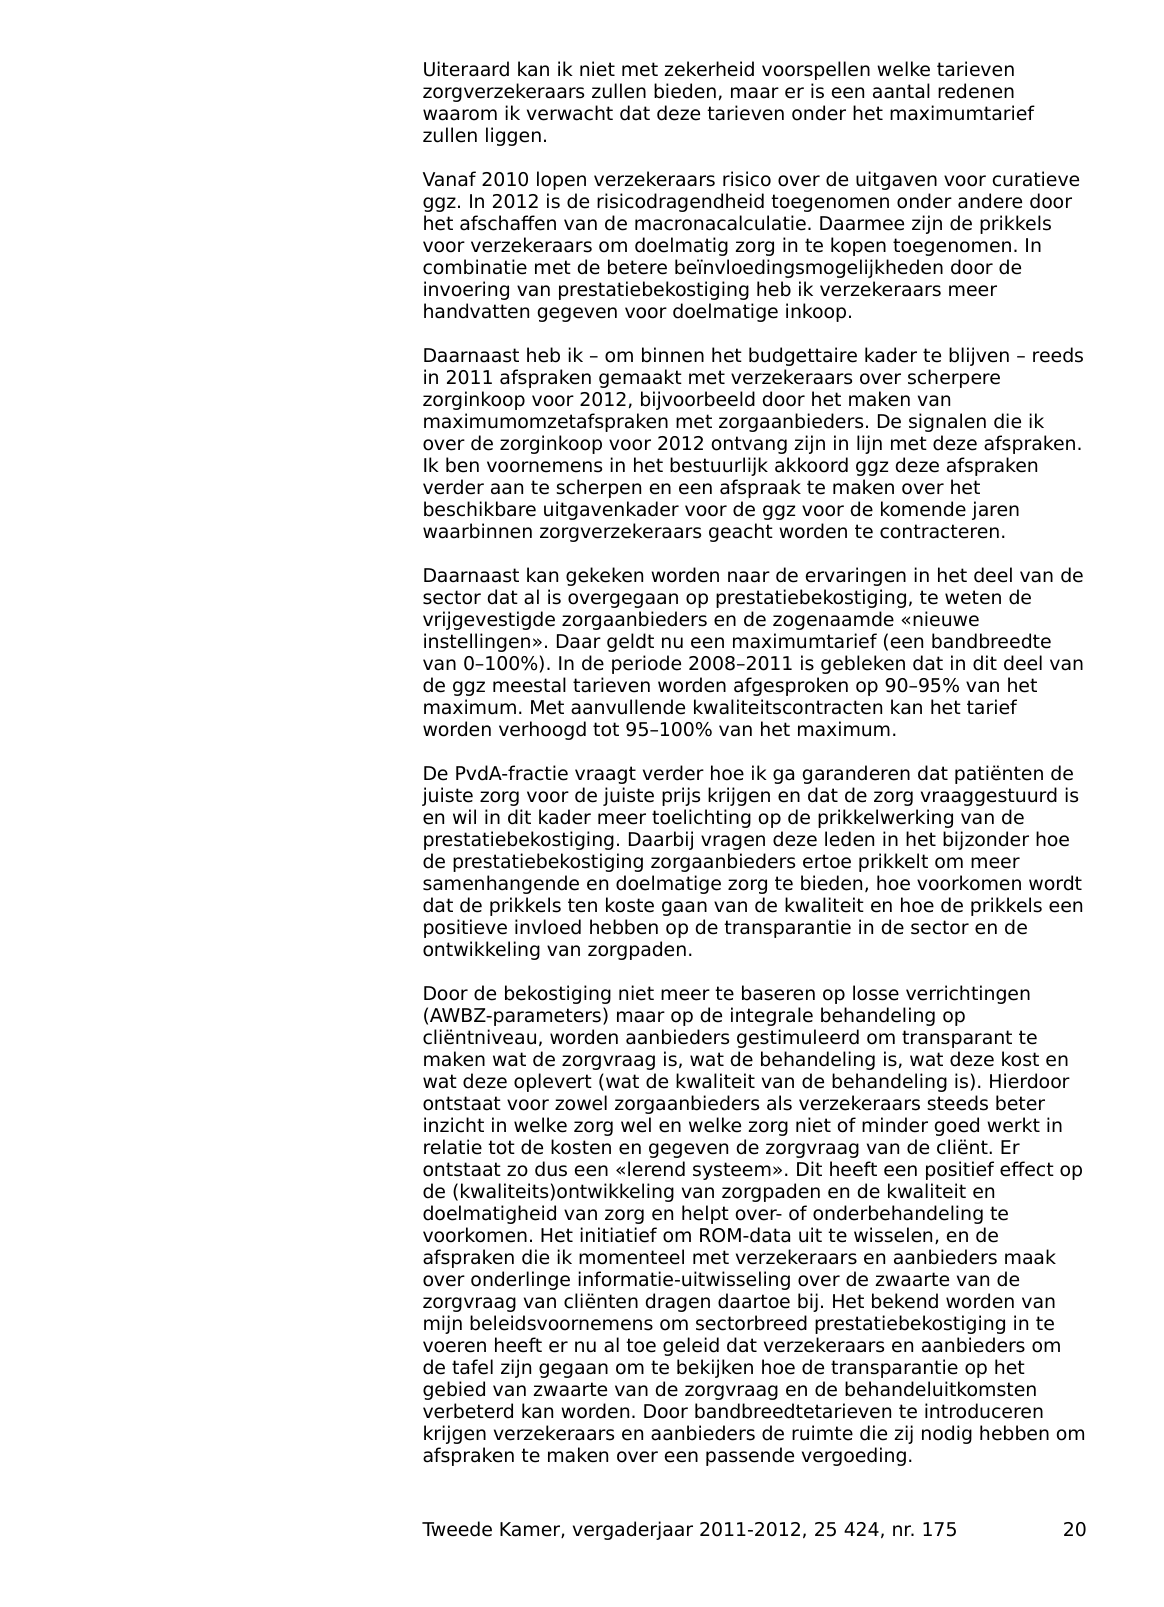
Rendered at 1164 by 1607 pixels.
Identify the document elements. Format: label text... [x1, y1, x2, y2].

text Door de bekostiging niet meer te baseren op losse verrichtingen (AWBZ-parameters) maar op de integrale behandeling op cliëntniveau, worden aanbieders gestimuleerd om transparant te maken wat de zorgvraag is, wat de behandeling is, wat deze kost en wat deze oplevert (wat de kwaliteit van de behandeling is). Hierdoor ontstaat voor zowel zorgaanbieders als verzekeraars steeds beter inzicht in welke zorg wel en welke zorg niet of minder goed werkt in relatie tot de kosten en gegeven de zorgvraag van de cliënt. Er ontstaat zo dus een «lerend systeem». Dit heeft een positief effect op de (kwaliteits)ontwikkeling van zorgpaden en de kwaliteit en doelmatigheid van zorg en helpt over- of onderbehandeling te voorkomen. Het initiatief om ROM-data uit te wisselen, en de afspraken die ik momenteel met verzekeraars en aanbieders maak over onderlinge informatie-uitwisseling over de zwaarte van de zorgvraag van cliënten dragen daartoe bij. Het bekend worden van mijn beleidsvoornemens om sectorbreed prestatiebekostiging in te voeren heeft er nu al toe geleid dat verzekeraars en aanbieders om de tafel zijn gegaan om te bekijken hoe de transparantie op het gebied van zwaarte van de zorgvraag en de behandeluitkomsten verbeterd kan worden. Door bandbreedtetarieven te introduceren krijgen verzekeraars en aanbieders de ruimte die zij nodig hebben om afspraken te maken over een passende vergoeding. [422, 983, 1087, 1467]
text Daarnaast kan gekeken worden naar de ervaringen in het deel van de sector dat al is overgegaan op prestatiebekostiging, te weten de vrijgevestigde zorgaanbieders en de zogenaamde «nieuwe instellingen». Daar geldt nu een maximumtarief (een bandbreedte van 0–100%). In de periode 2008–2011 is gebleken dat in dit deel van de ggz meestal tarieven worden afgesproken op 90–95% van het maximum. Met aanvullende kwaliteitscontracten kan het tarief worden verhoogd tot 95–100% van het maximum. [422, 565, 1087, 741]
text Daarnaast heb ik – om binnen het budgettaire kader te blijven – reeds in 2011 afspraken gemaakt met verzekeraars over scherpere zorginkoop voor 2012, bijvoorbeeld door het maken van maximumomzetafspraken met zorgaanbieders. De signalen die ik over de zorginkoop voor 2012 ontvang zijn in lijn met deze afspraken. Ik ben voornemens in het bestuurlijk akkoord ggz deze afspraken verder aan te scherpen en een afspraak te maken over het beschikbare uitgavenkader voor de ggz voor de komende jaren waarbinnen zorgverzekeraars geacht worden te contracteren. [422, 345, 1087, 543]
text Vanaf 2010 lopen verzekeraars risico over de uitgaven voor curatieve ggz. In 2012 is de risicodragendheid toegenomen onder andere door het afschaffen van de macronacalculatie. Daarmee zijn de prikkels voor verzekeraars om doelmatig zorg in te kopen toegenomen. In combinatie met de betere beïnvloedingsmogelijkheden door de invoering van prestatiebekostiging heb ik verzekeraars meer handvatten gegeven voor doelmatige inkoop. [422, 169, 1087, 323]
text Uiteraard kan ik niet met zekerheid voorspellen welke tarieven zorgverzekeraars zullen bieden, maar er is een aantal redenen waarom ik verwacht dat deze tarieven onder het maximumtarief zullen liggen. [422, 59, 1087, 147]
text De PvdA-fractie vraagt verder hoe ik ga garanderen dat patiënten de juiste zorg voor de juiste prijs krijgen en dat de zorg vraaggestuurd is en wil in dit kader meer toelichting op de prikkelwerking van de prestatiebekostiging. Daarbij vragen deze leden in het bijzonder hoe de prestatiebekostiging zorgaanbieders ertoe prikkelt om meer samenhangende en doelmatige zorg te bieden, hoe voorkomen wordt dat de prikkels ten koste gaan van de kwaliteit en hoe de prikkels een positieve invloed hebben op de transparantie in de sector en de ontwikkeling van zorgpaden. [422, 763, 1087, 961]
